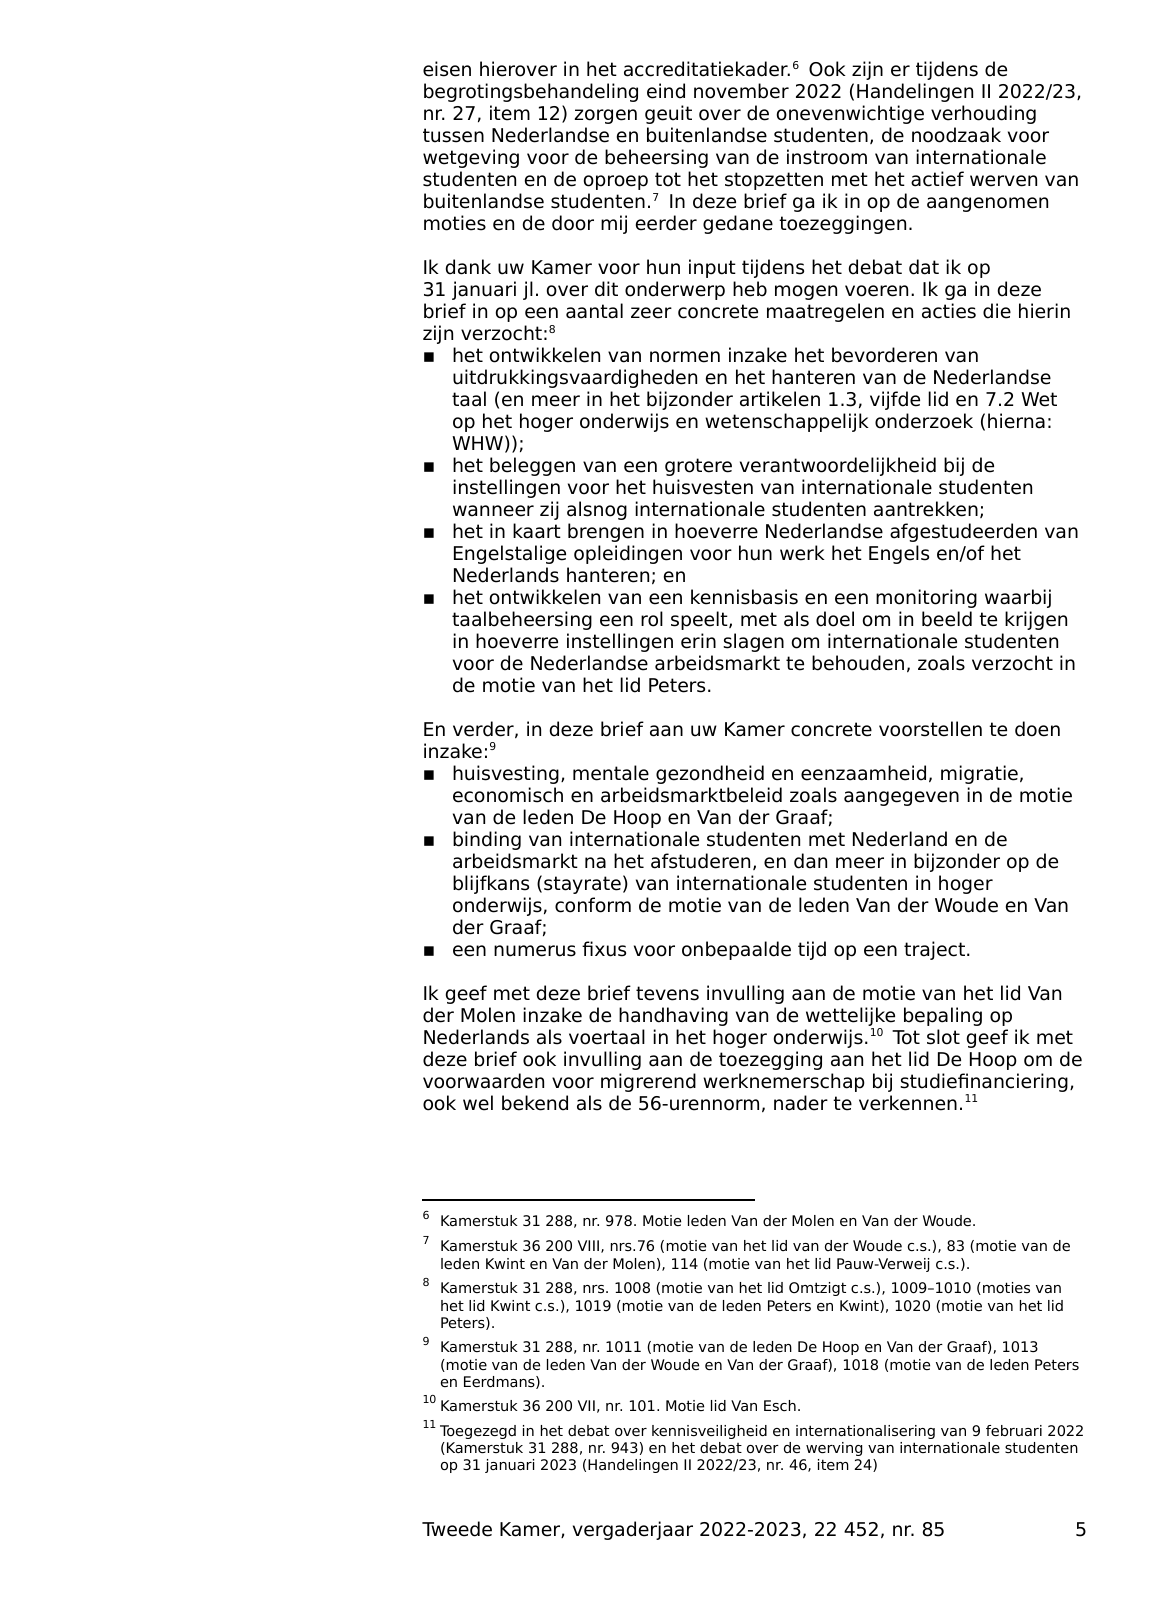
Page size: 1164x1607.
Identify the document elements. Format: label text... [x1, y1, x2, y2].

text Toegezegd in het debat over kennisveiligheid en internationalisering van 9 februari 2022 (Kamerstuk 31 288, nr. 943) en het debat over de werving van internationale studenten op 31 januari 2023 (Handelingen II 2022/23, nr. 46, item 24) [422, 1418, 1087, 1474]
text Ik dank uw Kamer voor hun input tijdens het debat dat ik op 31 januari jl. over dit onderwerp heb mogen voeren. Ik ga in deze brief in op een aantal zeer concrete maatregelen en acties die hierin zijn verzocht: [422, 257, 1087, 345]
text Kamerstuk 36 200 VIII, nrs.76 (motie van het lid van der Woude c.s.), 83 (motie van de leden Kwint en Van der Molen), 114 (motie van het lid Pauw-Verweij c.s.). [422, 1234, 1087, 1273]
text ▪ het beleggen van een grotere verantwoordelijkheid bij de instellingen voor het huisvesten van internationale studenten wanneer zij alsnog internationale studenten aantrekken; [422, 455, 1087, 521]
text Kamerstuk 36 200 VII, nr. 101. Motie lid Van Esch. [422, 1393, 1087, 1416]
text ▪ het ontwikkelen van normen inzake het bevorderen van uitdrukkingsvaardigheden en het hanteren van de Nederlandse taal (en meer in het bijzonder artikelen 1.3, vijfde lid en 7.2 Wet op het hoger onderwijs en wetenschappelijk onderzoek (hierna: WHW)); [422, 345, 1087, 455]
text ▪ binding van internationale studenten met Nederland en de arbeidsmarkt na het afstuderen, en dan meer in bijzonder op de blijfkans (stayrate) van internationale studenten in hoger onderwijs, conform de motie van de leden Van der Woude en Van der Graaf; [422, 829, 1087, 939]
text ▪ huisvesting, mentale gezondheid en eenzaamheid, migratie, economisch en arbeidsmarktbeleid zoals aangegeven in de motie van de leden De Hoop en Van der Graaf; [422, 763, 1087, 829]
text En verder, in deze brief aan uw Kamer concrete voorstellen te doen inzake: [422, 719, 1087, 763]
text Kamerstuk 31 288, nr. 978. Motie leden Van der Molen en Van der Woude. [422, 1209, 1087, 1231]
text Kamerstuk 31 288, nrs. 1008 (motie van het lid Omtzigt c.s.), 1009–1010 (moties van het lid Kwint c.s.), 1019 (motie van de leden Peters en Kwint), 1020 (motie van het lid Peters). [422, 1276, 1087, 1332]
text eisen hierover in het accreditatiekader. Ook zijn er tijdens de begrotingsbehandeling eind november 2022 (Handelingen II 2022/23, nr. 27, item 12) zorgen geuit over de onevenwichtige verhouding tussen Nederlandse en buitenlandse studenten, de noodzaak voor wetgeving voor de beheersing van de instroom van internationale studenten en de oproep tot het stopzetten met het actief werven van buitenlandse studenten. In deze brief ga ik in op de aangenomen moties en de door mij eerder gedane toezeggingen. [422, 59, 1087, 235]
text Ik geef met deze brief tevens invulling aan de motie van het lid Van der Molen inzake de handhaving van de wettelijke bepaling op Nederlands als voertaal in het hoger onderwijs. Tot slot geef ik met deze brief ook invulling aan de toezegging aan het lid De Hoop om de voorwaarden voor migrerend werknemerschap bij studiefinanciering, ook wel bekend als de 56-urennorm, nader te verkennen. [422, 983, 1087, 1115]
text ▪ het in kaart brengen in hoeverre Nederlandse afgestudeerden van Engelstalige opleidingen voor hun werk het Engels en/of het Nederlands hanteren; en [422, 521, 1087, 587]
text ▪ een numerus fixus voor onbepaalde tijd op een traject. [422, 939, 1087, 961]
text ▪ het ontwikkelen van een kennisbasis en een monitoring waarbij taalbeheersing een rol speelt, met als doel om in beeld te krijgen in hoeverre instellingen erin slagen om internationale studenten voor de Nederlandse arbeidsmarkt te behouden, zoals verzocht in de motie van het lid Peters. [422, 587, 1087, 697]
text Kamerstuk 31 288, nr. 1011 (motie van de leden De Hoop en Van der Graaf), 1013 (motie van de leden Van der Woude en Van der Graaf), 1018 (motie van de leden Peters en Eerdmans). [422, 1335, 1087, 1391]
